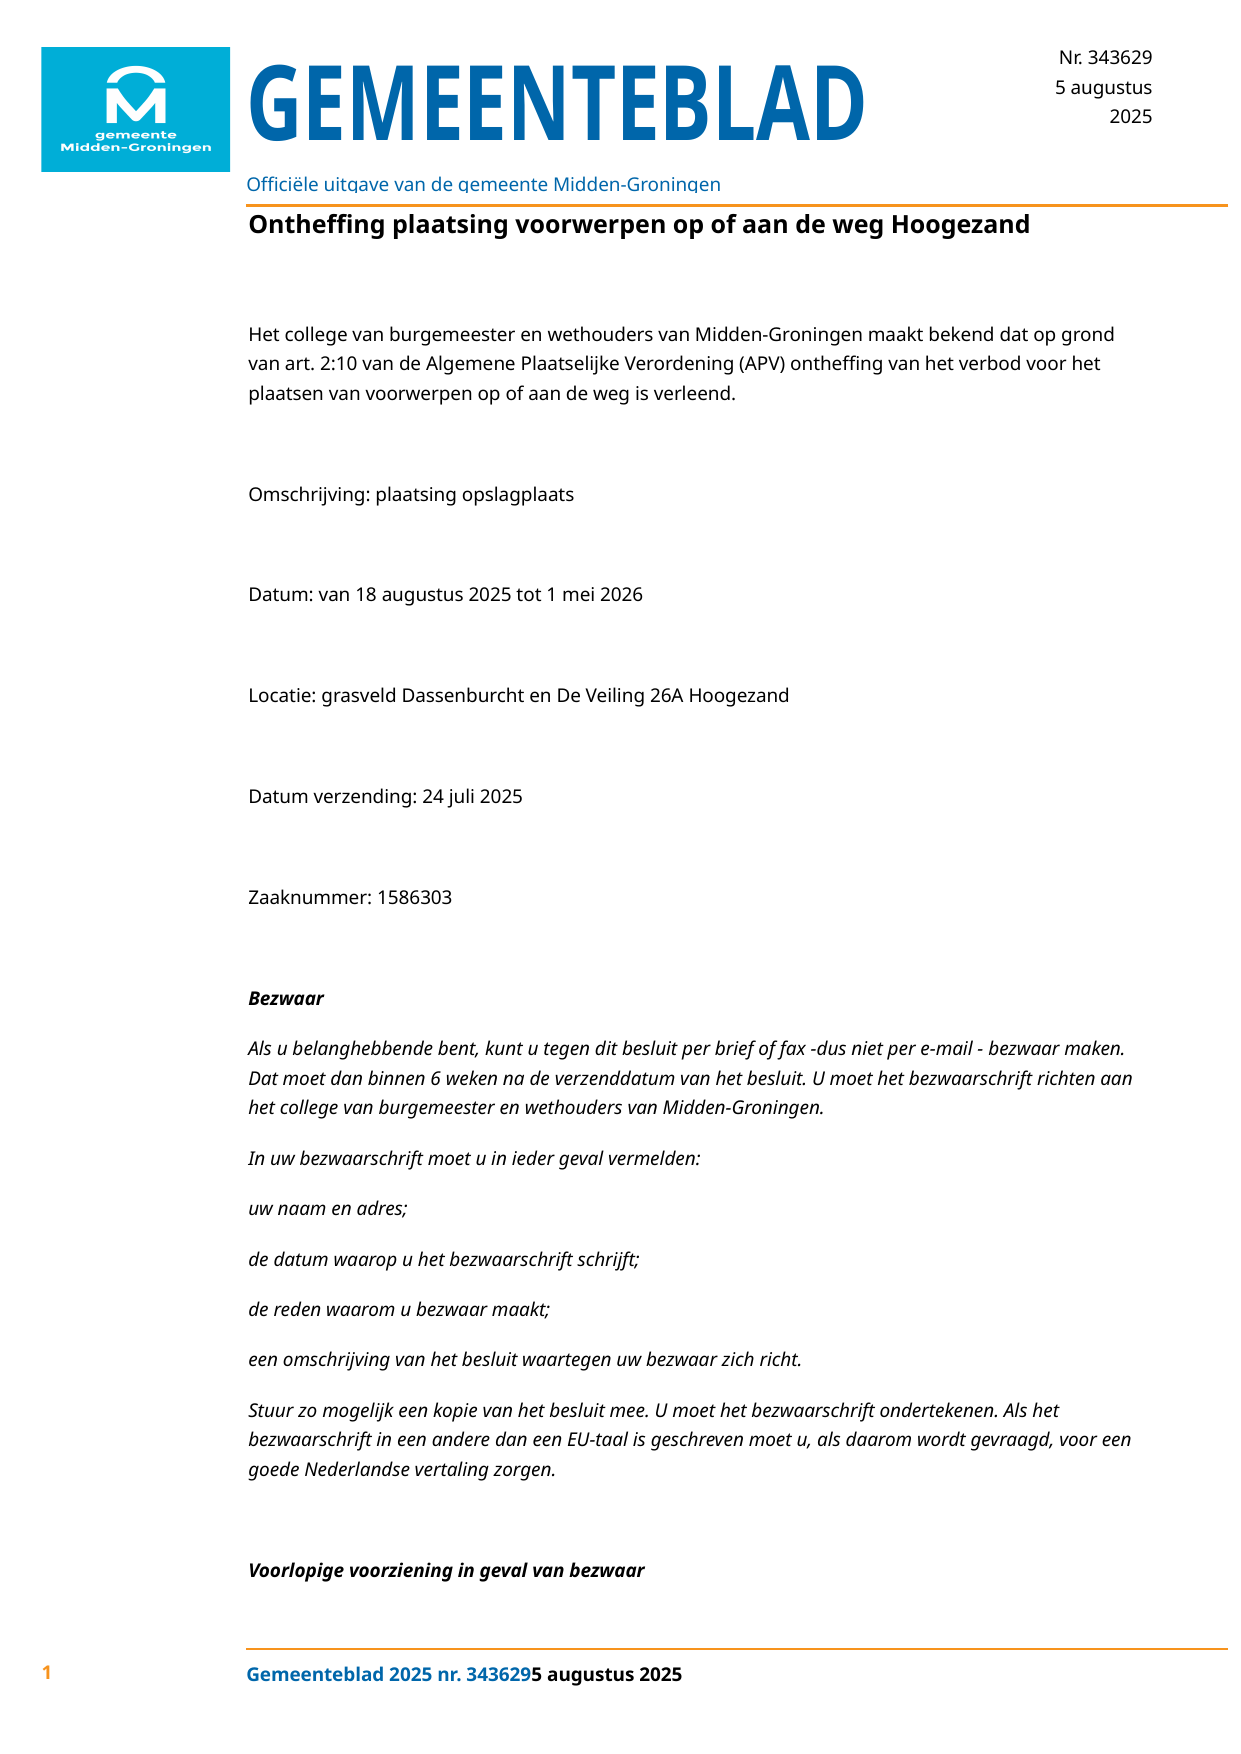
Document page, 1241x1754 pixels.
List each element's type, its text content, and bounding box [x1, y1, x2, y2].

text Als u belanghebbende bent, kunt u tegen dit besluit per brief of fax -dus niet per e-mail - bezwaar maken. Dat moet dan binnen 6 weken na de verzenddatum van het besluit. U moet het bezwaarschrift richten aan het college van burgemeester en wethouders van Midden-Groningen. [248, 1035, 1152, 1120]
text Stuur zo mogelijk een kopie van het besluit mee. U moet het bezwaarschrift ondertekenen. Als het bezwaarschrift in een andere dan een EU-taal is geschreven moet u, als daarom wordt gevraagd, voor een goede Nederlandse vertaling zorgen. [248, 1397, 1152, 1482]
text Ontheffing plaatsing voorwerpen op of aan de weg Hoogezand [248, 207, 1152, 241]
text een omschrijving van het besluit waartegen uw bezwaar zich richt. [248, 1347, 1152, 1372]
text de reden waarom u bezwaar maakt; [248, 1296, 1152, 1322]
picture [108, 66, 164, 82]
picture [107, 89, 165, 122]
text Het college van burgemeester en wethouders van Midden-Groningen maakt bekend dat op grond van art. 2:10 van de Algemene Plaatselijke Verordening (APV) ontheffing van het verbod voor het plaatsen van voorwerpen op of aan de weg is verleend. [248, 321, 1152, 406]
text Locatie: grasveld Dassenburcht en De Veiling 26A Hoogezand [248, 682, 1152, 708]
text Voorlopige voorziening in geval van bezwaar [248, 1557, 1152, 1583]
text Datum: van 18 augustus 2025 tot 1 mei 2026 [248, 582, 1152, 607]
text In uw bezwaarschrift moet u in ieder geval vermelden: [248, 1145, 1152, 1171]
text Bezwaar [248, 985, 1152, 1011]
text Zaaknummer: 1586303 [248, 884, 1152, 910]
text Omschrijving: plaatsing opslagplaats [248, 481, 1152, 506]
text Datum verzending: 24 juli 2025 [248, 783, 1152, 809]
text uw naam en adres; [248, 1195, 1152, 1221]
text de datum waarop u het bezwaarschrift schrijft; [248, 1246, 1152, 1271]
picture [184, 146, 190, 153]
